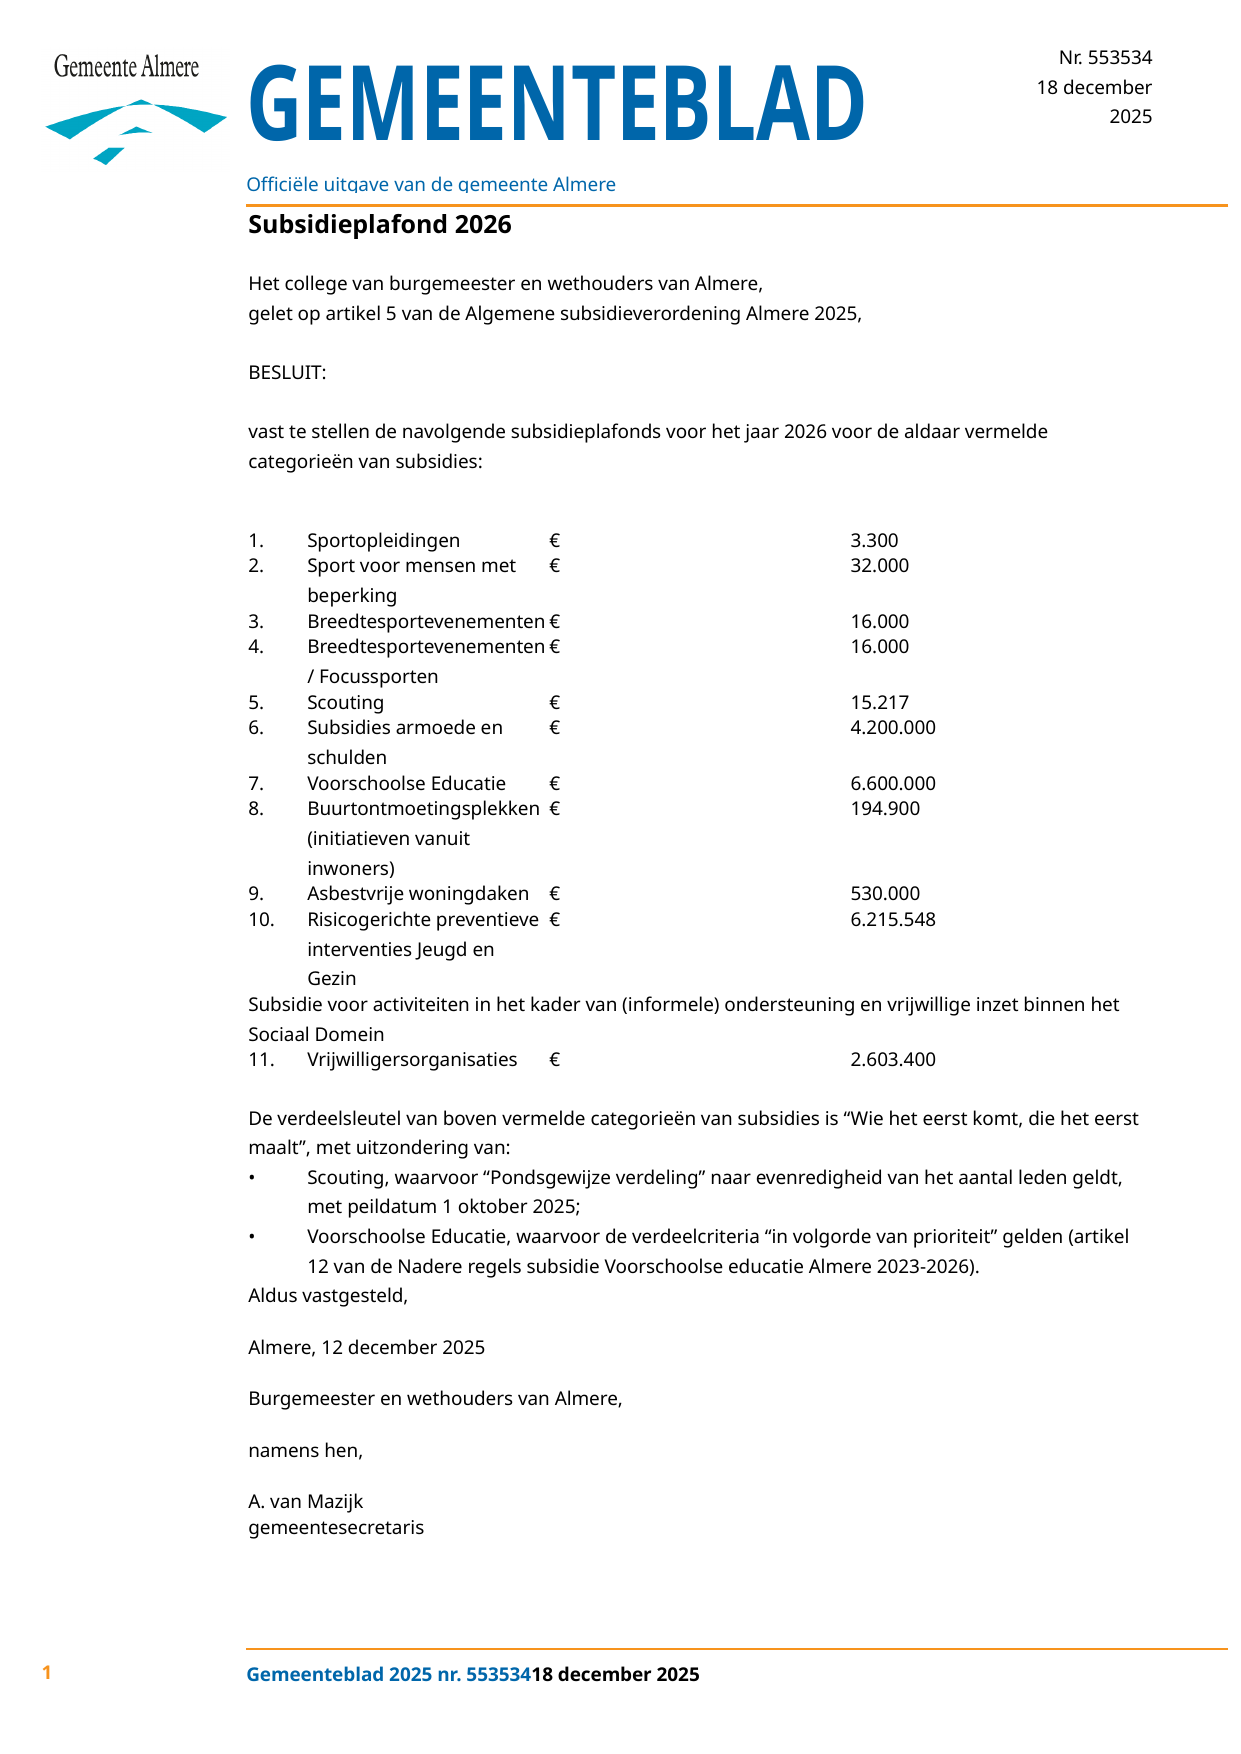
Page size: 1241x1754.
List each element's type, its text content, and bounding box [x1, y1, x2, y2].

table_cell Sport voor mensen met beperking [248, 553, 549, 608]
table_cell Subsidies armoede en schulden [248, 715, 549, 770]
table_cell Asbestvrije woningdaken [248, 881, 549, 906]
table_cell Risicogerichte preventieve interventies Jeugd en Gezin [248, 906, 549, 991]
table_cell € [549, 881, 850, 906]
table_cell Breedtesportevenementen / Focussporten [248, 634, 549, 689]
text Aldus vastgesteld, [248, 1282, 1152, 1308]
table_cell 194.900 [850, 796, 1152, 881]
table_cell € [549, 553, 850, 608]
table_cell € [549, 608, 850, 633]
table_cell 32.000 [850, 553, 1152, 608]
table_cell € [549, 1046, 850, 1072]
text namens hen, [248, 1437, 1152, 1463]
text Almere, 12 december 2025 [248, 1334, 1152, 1360]
text A. van Mazijk [248, 1488, 1152, 1514]
table_header Sportopleidingen [248, 527, 549, 552]
table_cell € [549, 715, 850, 770]
table_cell Subsidie voor activiteiten in het kader van (informele) ondersteuning en vrijwillige inzet binnen het Sociaal Domein [248, 991, 1152, 1046]
table_cell € [549, 770, 850, 796]
table_cell 530.000 [850, 881, 1152, 906]
text Het college van burgemeester en wethouders van Almere, [248, 270, 1152, 296]
table_header 3.300 [850, 527, 1152, 552]
table_cell 16.000 [850, 608, 1152, 633]
table_cell Breedtesportevenementen [248, 608, 549, 633]
text Burgemeester en wethouders van Almere, [248, 1385, 1152, 1411]
table_cell 6.215.548 [850, 906, 1152, 991]
text BESLUIT: [248, 359, 1152, 385]
text gelet op artikel 5 van de Algemene subsidieverordening Almere 2025, [248, 300, 1152, 326]
text gemeentesecretaris [248, 1514, 1152, 1540]
table_cell Vrijwilligersorganisaties [248, 1046, 549, 1072]
list Voorschoolse Educatie, waarvoor de verdeelcriteria “in volgorde van prioriteit” gelden (artikel 12 van de Nadere regels subsidie Voorschoolse educatie Almere 2023-2026). [248, 1223, 1152, 1279]
table_cell Scouting [248, 689, 549, 714]
text De verdeelsleutel van boven vermelde categorieën van subsidies is “Wie het eerst komt, die het eerst maalt”, met uitzondering van: [248, 1105, 1152, 1160]
table_cell € [549, 689, 850, 714]
table_cell Buurtontmoetingsplekken (initiatieven vanuit inwoners) [248, 796, 549, 881]
table_cell € [549, 906, 850, 991]
table_cell 16.000 [850, 634, 1152, 689]
text vast te stellen de navolgende subsidieplafonds voor het jaar 2026 voor de aldaar vermelde categorieën van subsidies: [248, 418, 1152, 473]
table_cell 6.600.000 [850, 770, 1152, 796]
list Scouting, waarvoor “Pondsgewijze verdeling” naar evenredigheid van het aantal leden geldt, met peildatum 1 oktober 2025; [248, 1164, 1152, 1219]
table_cell 15.217 [850, 689, 1152, 714]
table_cell 4.200.000 [850, 715, 1152, 770]
text Subsidieplafond 2026 [248, 207, 1152, 241]
table_cell € [549, 796, 850, 881]
table_header € [549, 527, 850, 552]
picture [41, 47, 231, 172]
table_cell Voorschoolse Educatie [248, 770, 549, 796]
table_cell 2.603.400 [850, 1046, 1152, 1072]
table_cell € [549, 634, 850, 689]
